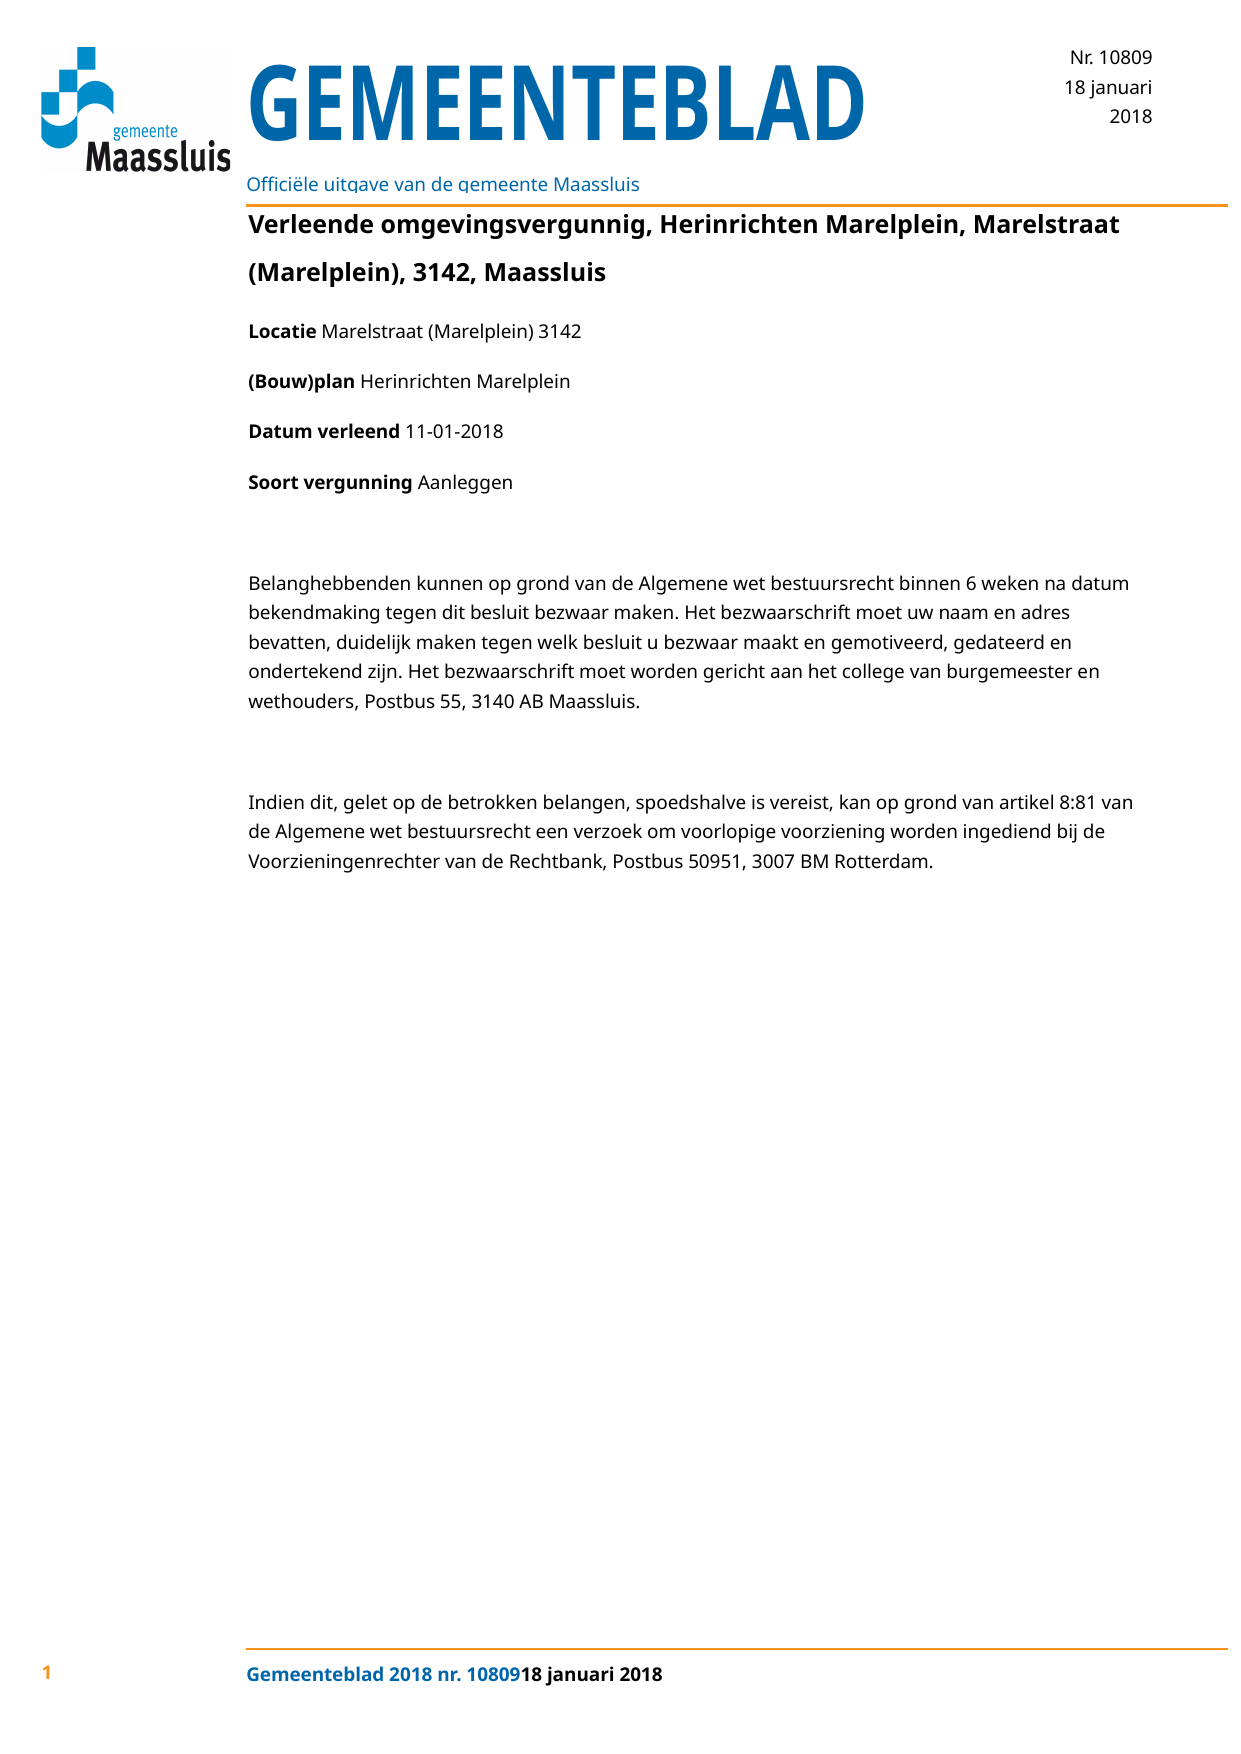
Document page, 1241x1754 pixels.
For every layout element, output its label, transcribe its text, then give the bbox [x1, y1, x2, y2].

text Soort vergunning Aanleggen [248, 469, 1152, 495]
text Locatie Marelstraat (Marelplein) 3142 [248, 318, 1152, 344]
text Verleende omgevingsvergunnig, Herinrichten Marelplein, Marelstraat (Marelplein), 3142, Maassluis [248, 207, 1152, 288]
text (Bouw)plan Herinrichten Marelplein [248, 368, 1152, 394]
text Indien dit, gelet op de betrokken belangen, spoedshalve is vereist, kan op grond van artikel 8:81 van de Algemene wet bestuursrecht een verzoek om voorlopige voorziening worden ingediend bij de Voorzieningenrechter van de Rechtbank, Postbus 50951, 3007 BM Rotterdam. [248, 789, 1152, 874]
picture [41, 47, 77, 92]
text Datum verleend 11-01-2018 [248, 419, 1152, 444]
text Belanghebbenden kunnen op grond van de Algemene wet bestuursrecht binnen 6 weken na datum bekendmaking tegen dit besluit bezwaar maken. Het bezwaarschrift moet uw naam en adres bevatten, duidelijk maken tegen welk besluit u bezwaar maakt en gemotiveerd, gedateerd en ondertekend zijn. Het bezwaarschrift moet worden gericht aan het college van burgemeester en wethouders, Postbus 55, 3140 AB Maassluis. [248, 570, 1152, 714]
picture [41, 47, 231, 172]
